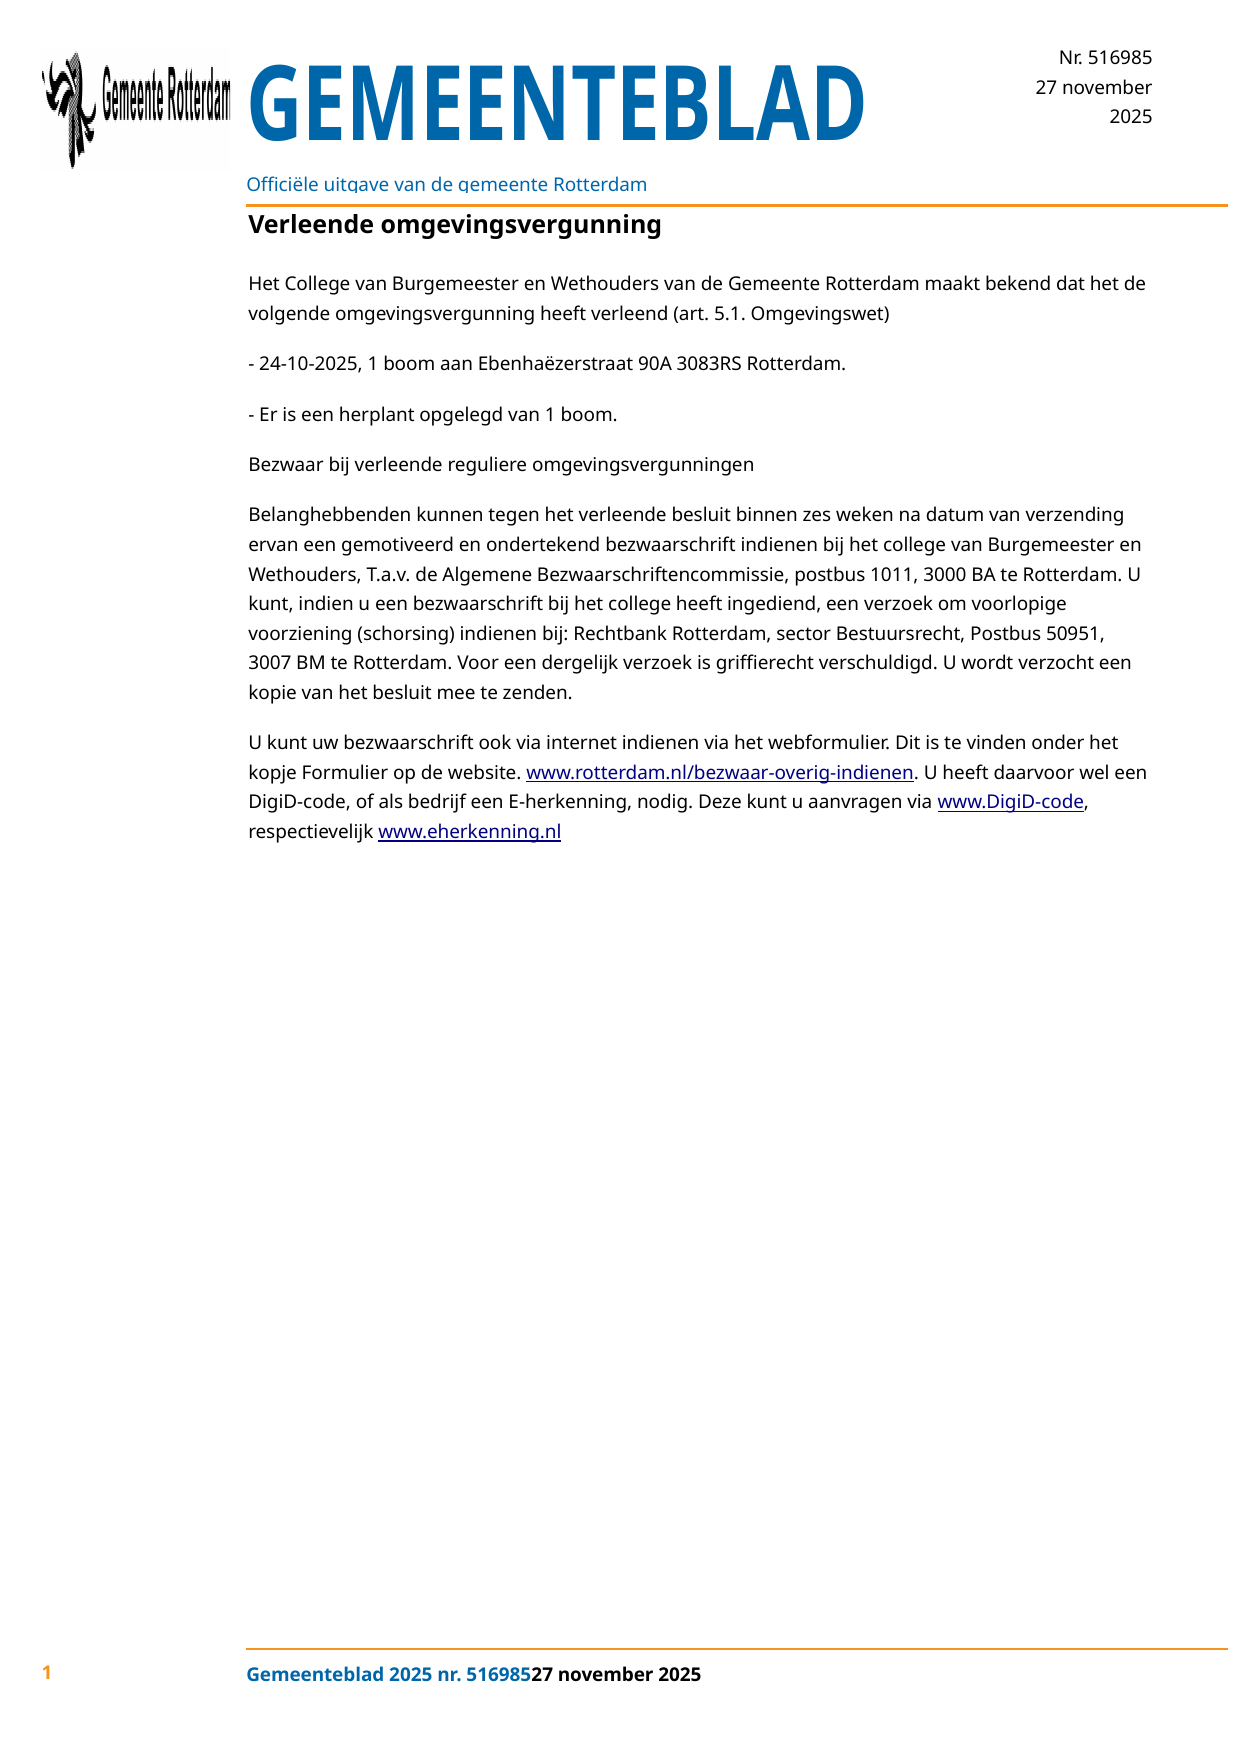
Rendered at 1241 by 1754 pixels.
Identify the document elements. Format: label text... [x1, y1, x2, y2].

text Bezwaar bij verleende reguliere omgevingsvergunningen [248, 451, 1152, 477]
text U kunt uw bezwaarschrift ook via internet indienen via het webformulier. Dit is te vinden onder het kopje Formulier op de website. www.rotterdam.nl/bezwaar-overig-indienen. U heeft daarvoor wel een DigiD-code, of als bedrijf een E-herkenning, nodig. Deze kunt u aanvragen via www.DigiD-code, respectievelijk www.eherkenning.nl [248, 729, 1152, 844]
text - 24-10-2025, 1 boom aan Ebenhaëzerstraat 90A 3083RS Rotterdam. [248, 350, 1152, 376]
picture [41, 47, 231, 172]
text Belanghebbenden kunnen tegen het verleende besluit binnen zes weken na datum van verzending ervan een gemotiveerd en ondertekend bezwaarschrift indienen bij het college van Burgemeester en Wethouders, T.a.v. de Algemene Bezwaarschriftencommissie, postbus 1011, 3000 BA te Rotterdam. U kunt, indien u een bezwaarschrift bij het college heeft ingediend, een verzoek om voorlopige voorziening (schorsing) indienen bij: Rechtbank Rotterdam, sector Bestuursrecht, Postbus 50951, 3007 BM te Rotterdam. Voor een dergelijk verzoek is griffierecht verschuldigd. U wordt verzocht een kopie van het besluit mee te zenden. [248, 502, 1152, 705]
text Verleende omgevingsvergunning [248, 207, 1152, 241]
text Het College van Burgemeester en Wethouders van de Gemeente Rotterdam maakt bekend dat het de volgende omgevingsvergunning heeft verleend (art. 5.1. Omgevingswet) [248, 270, 1152, 326]
text - Er is een herplant opgelegd van 1 boom. [248, 401, 1152, 426]
